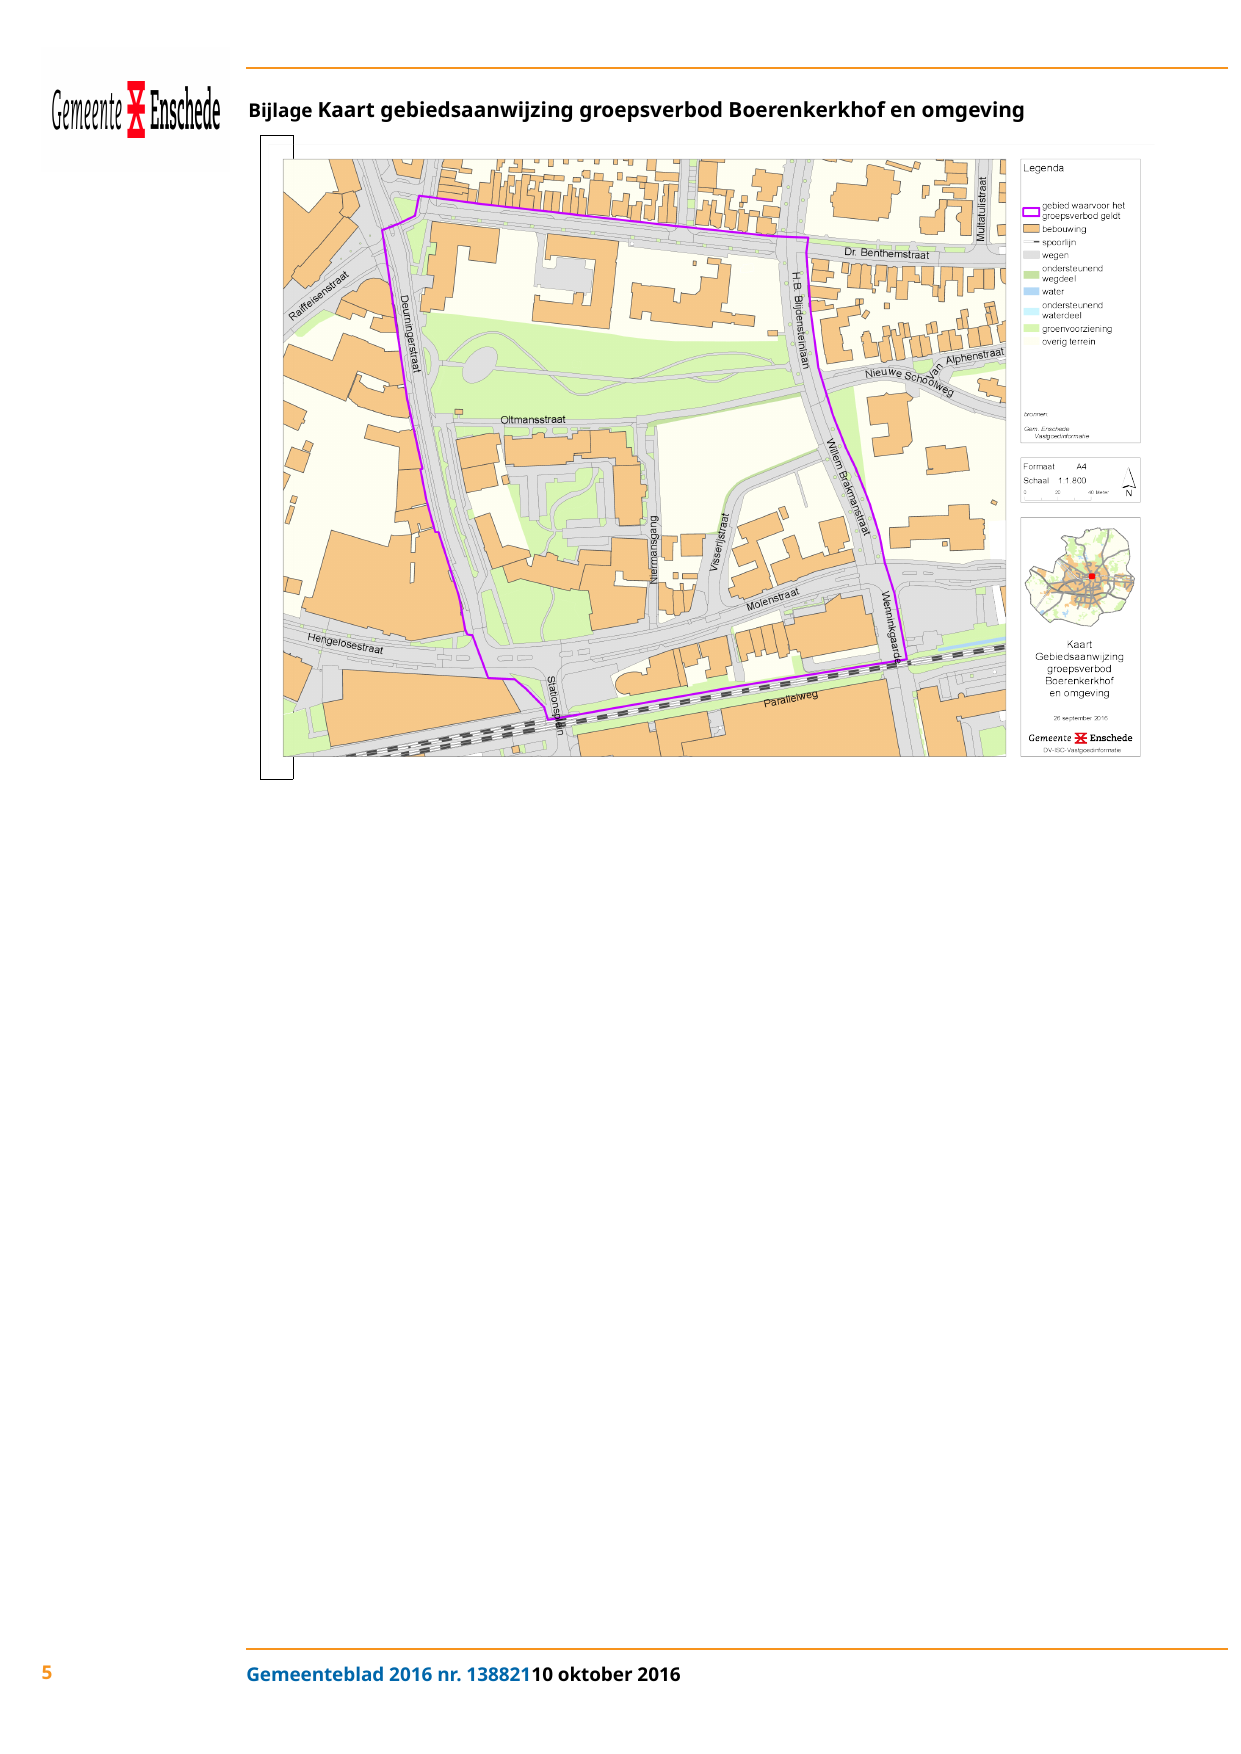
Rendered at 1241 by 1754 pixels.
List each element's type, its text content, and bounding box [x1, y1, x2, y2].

text Bijlage Kaart gebiedsaanwijzing groepsverbod Boerenkerkhof en omgeving [248, 95, 1152, 123]
picture [268, 144, 1155, 771]
picture [41, 47, 231, 172]
